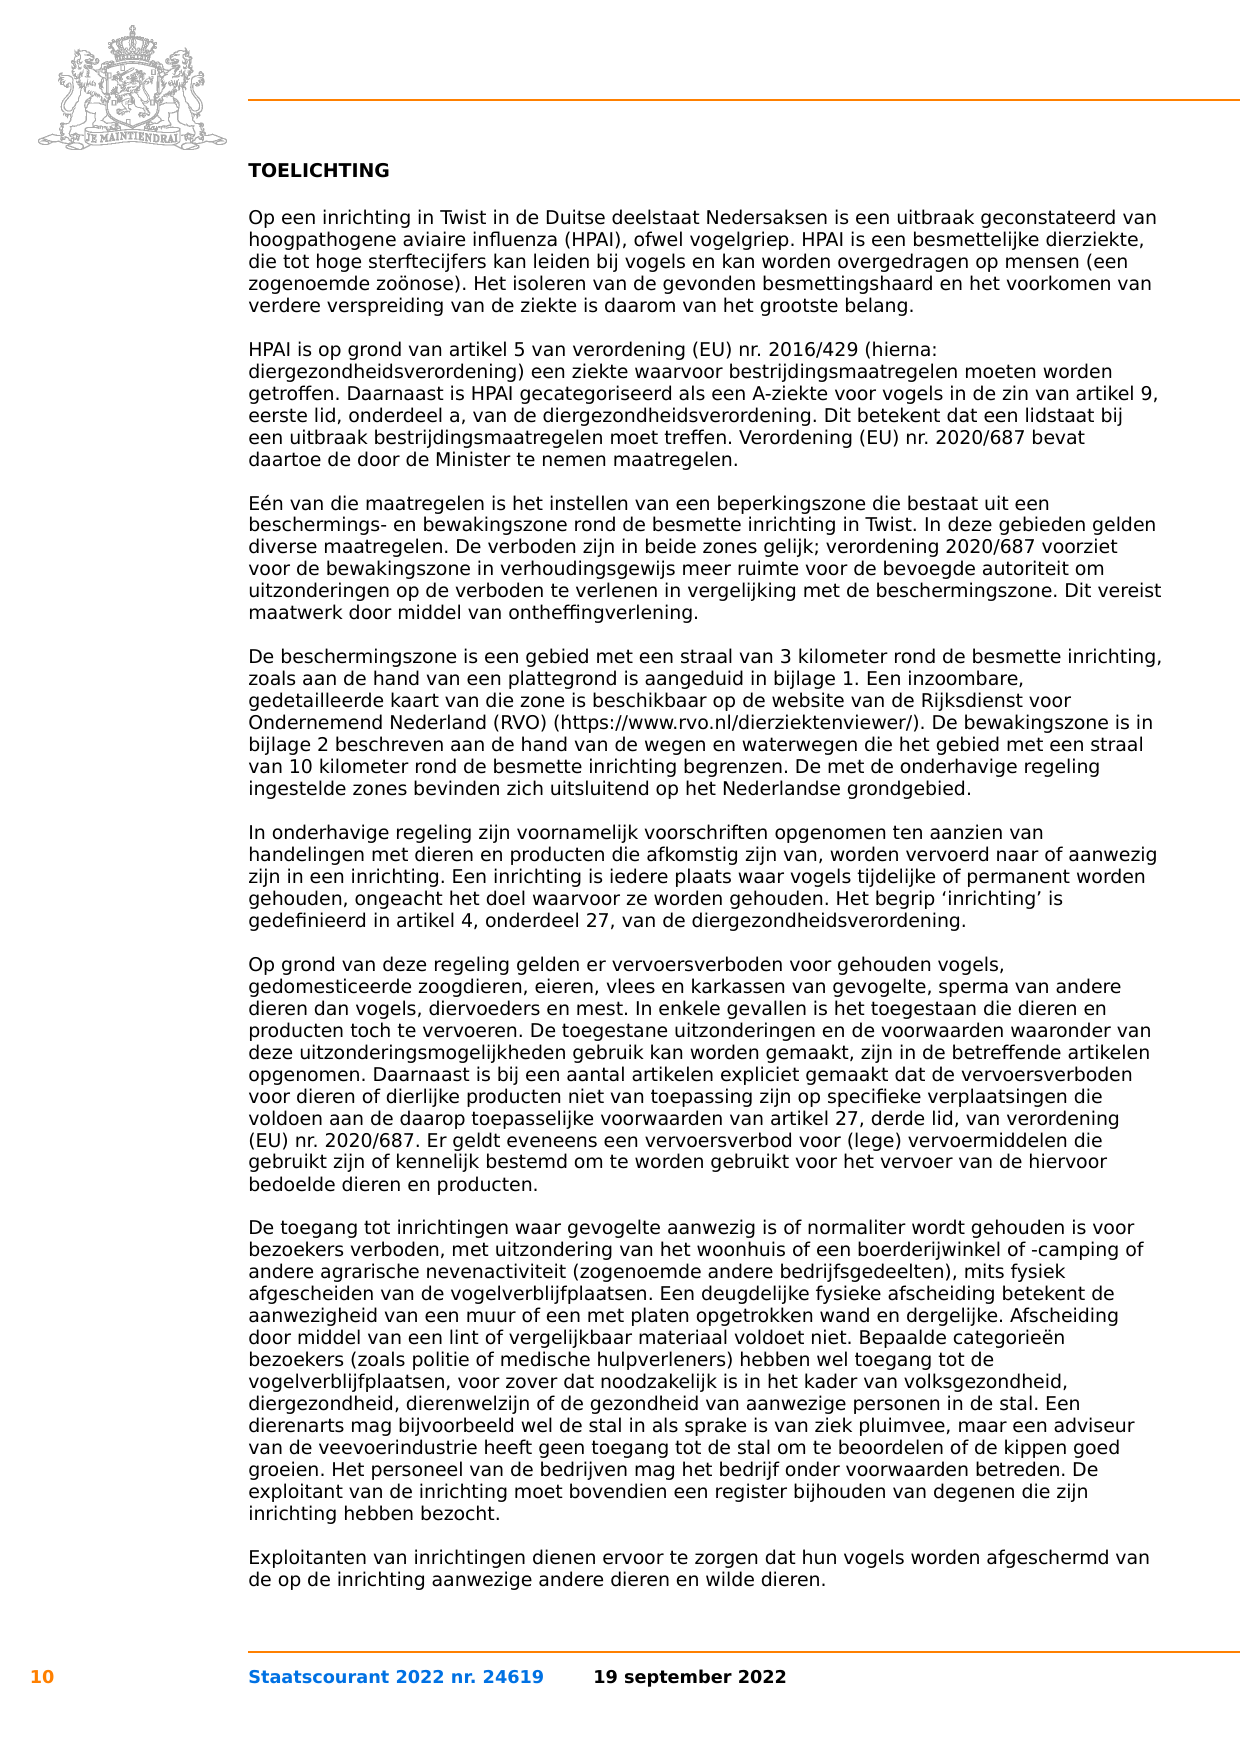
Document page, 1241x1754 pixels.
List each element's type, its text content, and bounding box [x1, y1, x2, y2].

text In onderhavige regeling zijn voornamelijk voorschriften opgenomen ten aanzien van handelingen met dieren en producten die afkomstig zijn van, worden vervoerd naar of aanwezig zijn in een inrichting. Een inrichting is iedere plaats waar vogels tijdelijke of permanent worden gehouden, ongeacht het doel waarvoor ze worden gehouden. Het begrip ‘inrichting’ is gedefinieerd in artikel 4, onderdeel 27, van de diergezondheidsverordening. [248, 822, 1163, 932]
text Eén van die maatregelen is het instellen van een beperkingszone die bestaat uit een beschermings- en bewakingszone rond de besmette inrichting in Twist. In deze gebieden gelden diverse maatregelen. De verboden zijn in beide zones gelijk; verordening 2020/687 voorziet voor de bewakingszone in verhoudingsgewijs meer ruimte voor de bevoegde autoriteit om uitzonderingen op de verboden te verlenen in vergelijking met de beschermingszone. Dit vereist maatwerk door middel van ontheffingverlening. [248, 492, 1163, 624]
text De toegang tot inrichtingen waar gevogelte aanwezig is of normaliter wordt gehouden is voor bezoekers verboden, met uitzondering van het woonhuis of een boerderijwinkel of -camping of andere agrarische nevenactiviteit (zogenoemde andere bedrijfsgedeelten), mits fysiek afgescheiden van de vogelverblijfplaatsen. Een deugdelijke fysieke afscheiding betekent de aanwezigheid van een muur of een met platen opgetrokken wand en dergelijke. Afscheiding door middel van een lint of vergelijkbaar materiaal voldoet niet. Bepaalde categorieën bezoekers (zoals politie of medische hulpverleners) hebben wel toegang tot de vogelverblijfplaatsen, voor zover dat noodzakelijk is in het kader van volksgezondheid, diergezondheid, dierenwelzijn of de gezondheid van aanwezige personen in de stal. Een dierenarts mag bijvoorbeeld wel de stal in als sprake is van ziek pluimvee, maar een adviseur van de veevoerindustrie heeft geen toegang tot de stal om te beoordelen of de kippen goed groeien. Het personeel van de bedrijven mag het bedrijf onder voorwaarden betreden. De exploitant van de inrichting moet bovendien een register bijhouden van degenen die zijn inrichting hebben bezocht. [248, 1217, 1163, 1525]
subtitle TOELICHTING [248, 160, 1163, 182]
picture [38, 25, 227, 150]
text De beschermingszone is een gebied met een straal van 3 kilometer rond de besmette inrichting, zoals aan de hand van een plattegrond is aangeduid in bijlage 1. Een inzoombare, gedetailleerde kaart van die zone is beschikbaar op de website van de Rijksdienst voor Ondernemend Nederland (RVO) (https://www.rvo.nl/dierziektenviewer/). De bewakingszone is in bijlage 2 beschreven aan de hand van de wegen en waterwegen die het gebied met een straal van 10 kilometer rond de besmette inrichting begrenzen. De met de onderhavige regeling ingestelde zones bevinden zich uitsluitend op het Nederlandse grondgebied. [248, 646, 1163, 800]
text Exploitanten van inrichtingen dienen ervoor te zorgen dat hun vogels worden afgeschermd van de op de inrichting aanwezige andere dieren en wilde dieren. [248, 1547, 1163, 1591]
text Op een inrichting in Twist in de Duitse deelstaat Nedersaksen is een uitbraak geconstateerd van hoogpathogene aviaire influenza (HPAI), ofwel vogelgriep. HPAI is een besmettelijke dierziekte, die tot hoge sterftecijfers kan leiden bij vogels en kan worden overgedragen op mensen (een zogenoemde zoönose). Het isoleren van de gevonden besmettingshaard en het voorkomen van verdere verspreiding van de ziekte is daarom van het grootste belang. [248, 207, 1163, 317]
text Op grond van deze regeling gelden er vervoersverboden voor gehouden vogels, gedomesticeerde zoogdieren, eieren, vlees en karkassen van gevogelte, sperma van andere dieren dan vogels, diervoeders en mest. In enkele gevallen is het toegestaan die dieren en producten toch te vervoeren. De toegestane uitzonderingen en de voorwaarden waaronder van deze uitzonderingsmogelijkheden gebruik kan worden gemaakt, zijn in de betreffende artikelen opgenomen. Daarnaast is bij een aantal artikelen expliciet gemaakt dat de vervoersverboden voor dieren of dierlijke producten niet van toepassing zijn op specifieke verplaatsingen die voldoen aan de daarop toepasselijke voorwaarden van artikel 27, derde lid, van verordening (EU) nr. 2020/687. Er geldt eveneens een vervoersverbod voor (lege) vervoermiddelen die gebruikt zijn of kennelijk bestemd om te worden gebruikt voor het vervoer van de hiervoor bedoelde dieren en producten. [248, 954, 1163, 1195]
text HPAI is op grond van artikel 5 van verordening (EU) nr. 2016/429 (hierna: diergezondheidsverordening) een ziekte waarvoor bestrijdingsmaatregelen moeten worden getroffen. Daarnaast is HPAI gecategoriseerd als een A-ziekte voor vogels in de zin van artikel 9, eerste lid, onderdeel a, van de diergezondheidsverordening. Dit betekent dat een lidstaat bij een uitbraak bestrijdingsmaatregelen moet treffen. Verordening (EU) nr. 2020/687 bevat daartoe de door de Minister te nemen maatregelen. [248, 339, 1163, 471]
